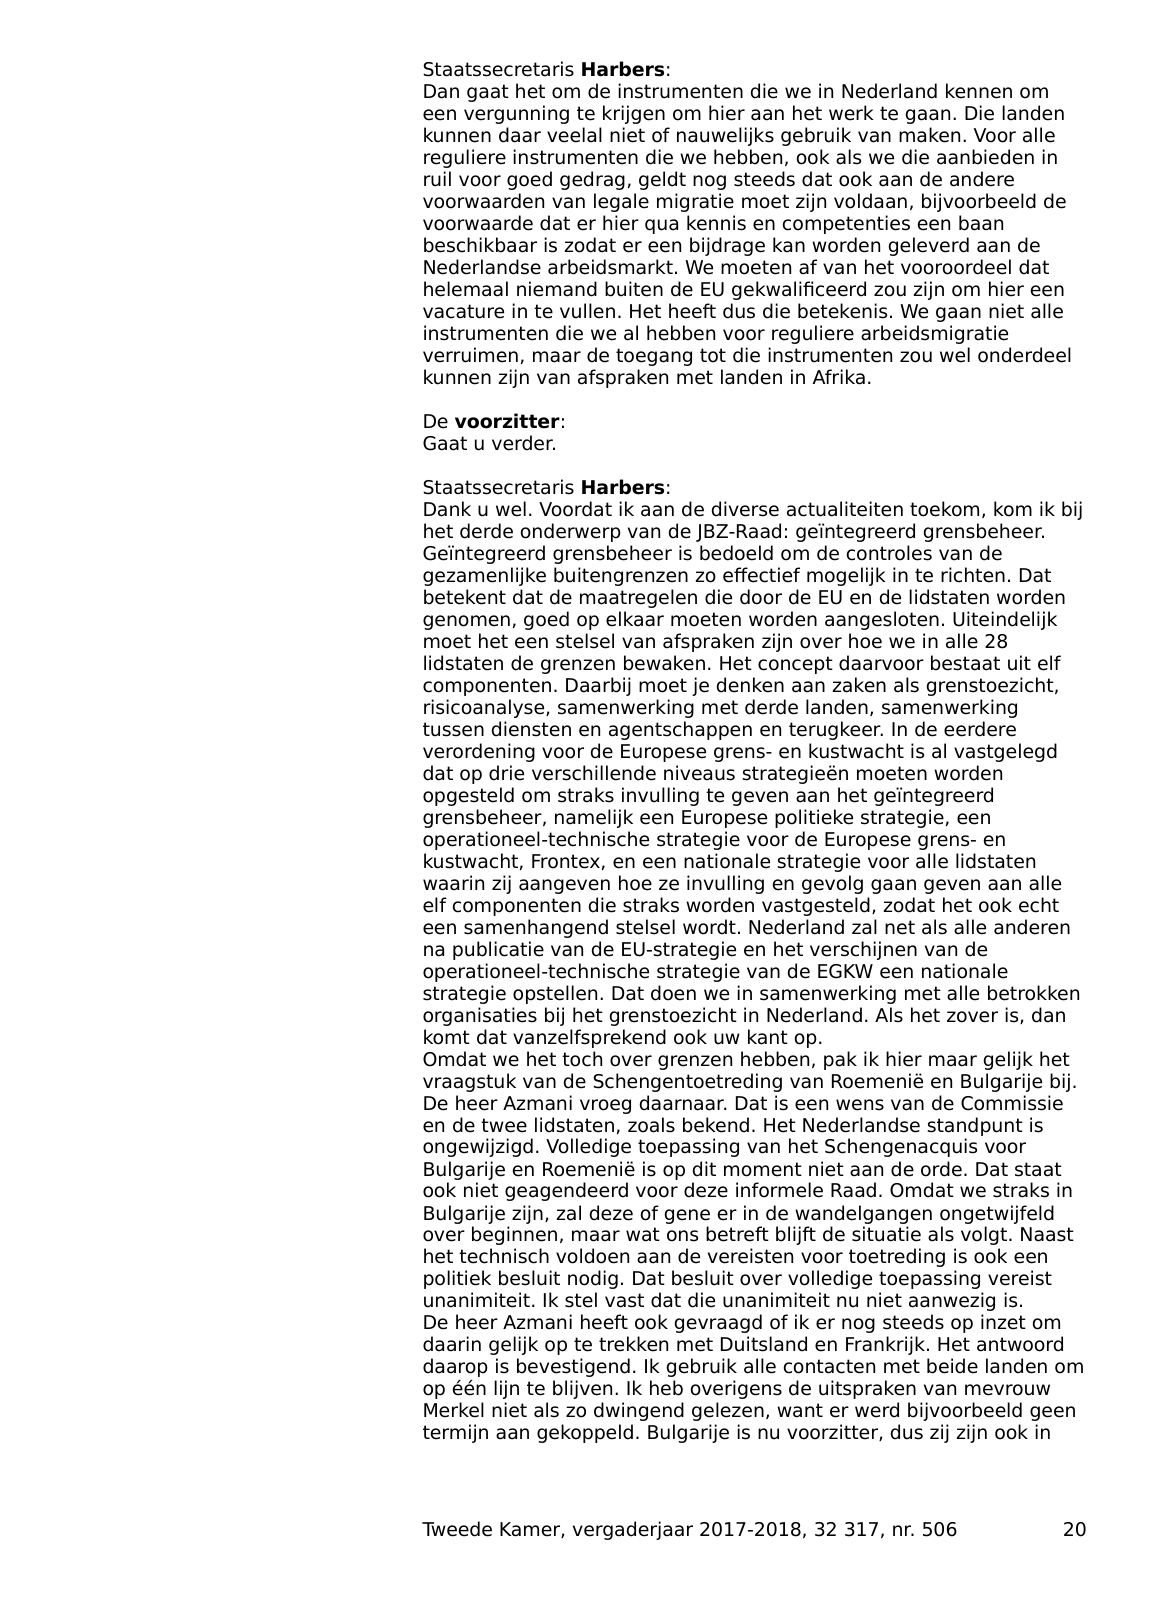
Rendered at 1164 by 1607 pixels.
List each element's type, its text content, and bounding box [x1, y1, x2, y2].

text Dan gaat het om de instrumenten die we in Nederland kennen om een vergunning te krijgen om hier aan het werk te gaan. Die landen kunnen daar veelal niet of nauwelijks gebruik van maken. Voor alle reguliere instrumenten die we hebben, ook als we die aanbieden in ruil voor goed gedrag, geldt nog steeds dat ook aan de andere voorwaarden van legale migratie moet zijn voldaan, bijvoorbeeld de voorwaarde dat er hier qua kennis en competenties een baan beschikbaar is zodat er een bijdrage kan worden geleverd aan de Nederlandse arbeidsmarkt. We moeten af van het vooroordeel dat helemaal niemand buiten de EU gekwalificeerd zou zijn om hier een vacature in te vullen. Het heeft dus die betekenis. We gaan niet alle instrumenten die we al hebben voor reguliere arbeidsmigratie verruimen, maar de toegang tot die instrumenten zou wel onderdeel kunnen zijn van afspraken met landen in Afrika. [422, 81, 1087, 389]
text Staatssecretaris Harbers: [422, 59, 1087, 81]
text De heer Azmani heeft ook gevraagd of ik er nog steeds op inzet om daarin gelijk op te trekken met Duitsland en Frankrijk. Het antwoord daarop is bevestigend. Ik gebruik alle contacten met beide landen om op één lijn te blijven. Ik heb overigens de uitspraken van mevrouw Merkel niet als zo dwingend gelezen, want er werd bijvoorbeeld geen termijn aan gekoppeld. Bulgarije is nu voorzitter, dus zij zijn ook in [422, 1312, 1087, 1444]
text Gaat u verder. [422, 433, 1087, 455]
text De voorzitter: [422, 411, 1087, 433]
text Dank u wel. Voordat ik aan de diverse actualiteiten toekom, kom ik bij het derde onderwerp van de JBZ-Raad: geïntegreerd grensbeheer. Geïntegreerd grensbeheer is bedoeld om de controles van de gezamenlijke buitengrenzen zo effectief mogelijk in te richten. Dat betekent dat de maatregelen die door de EU en de lidstaten worden genomen, goed op elkaar moeten worden aangesloten. Uiteindelijk moet het een stelsel van afspraken zijn over hoe we in alle 28 lidstaten de grenzen bewaken. Het concept daarvoor bestaat uit elf componenten. Daarbij moet je denken aan zaken als grenstoezicht, risicoanalyse, samenwerking met derde landen, samenwerking tussen diensten en agentschappen en terugkeer. In de eerdere verordening voor de Europese grens- en kustwacht is al vastgelegd dat op drie verschillende niveaus strategieën moeten worden opgesteld om straks invulling te geven aan het geïntegreerd grensbeheer, namelijk een Europese politieke strategie, een operationeel-technische strategie voor de Europese grens- en kustwacht, Frontex, en een nationale strategie voor alle lidstaten waarin zij aangeven hoe ze invulling en gevolg gaan geven aan alle elf componenten die straks worden vastgesteld, zodat het ook echt een samenhangend stelsel wordt. Nederland zal net als alle anderen na publicatie van de EU-strategie en het verschijnen van de operationeel-technische strategie van de EGKW een nationale strategie opstellen. Dat doen we in samenwerking met alle betrokken organisaties bij het grenstoezicht in Nederland. Als het zover is, dan komt dat vanzelfsprekend ook uw kant op. [422, 499, 1087, 1048]
text Staatssecretaris Harbers: [422, 477, 1087, 499]
text Omdat we het toch over grenzen hebben, pak ik hier maar gelijk het vraagstuk van de Schengentoetreding van Roemenië en Bulgarije bij. De heer Azmani vroeg daarnaar. Dat is een wens van de Commissie en de twee lidstaten, zoals bekend. Het Nederlandse standpunt is ongewijzigd. Volledige toepassing van het Schengenacquis voor Bulgarije en Roemenië is op dit moment niet aan de orde. Dat staat ook niet geagendeerd voor deze informele Raad. Omdat we straks in Bulgarije zijn, zal deze of gene er in de wandelgangen ongetwijfeld over beginnen, maar wat ons betreft blijft de situatie als volgt. Naast het technisch voldoen aan de vereisten voor toetreding is ook een politiek besluit nodig. Dat besluit over volledige toepassing vereist unanimiteit. Ik stel vast dat die unanimiteit nu niet aanwezig is. [422, 1048, 1087, 1312]
